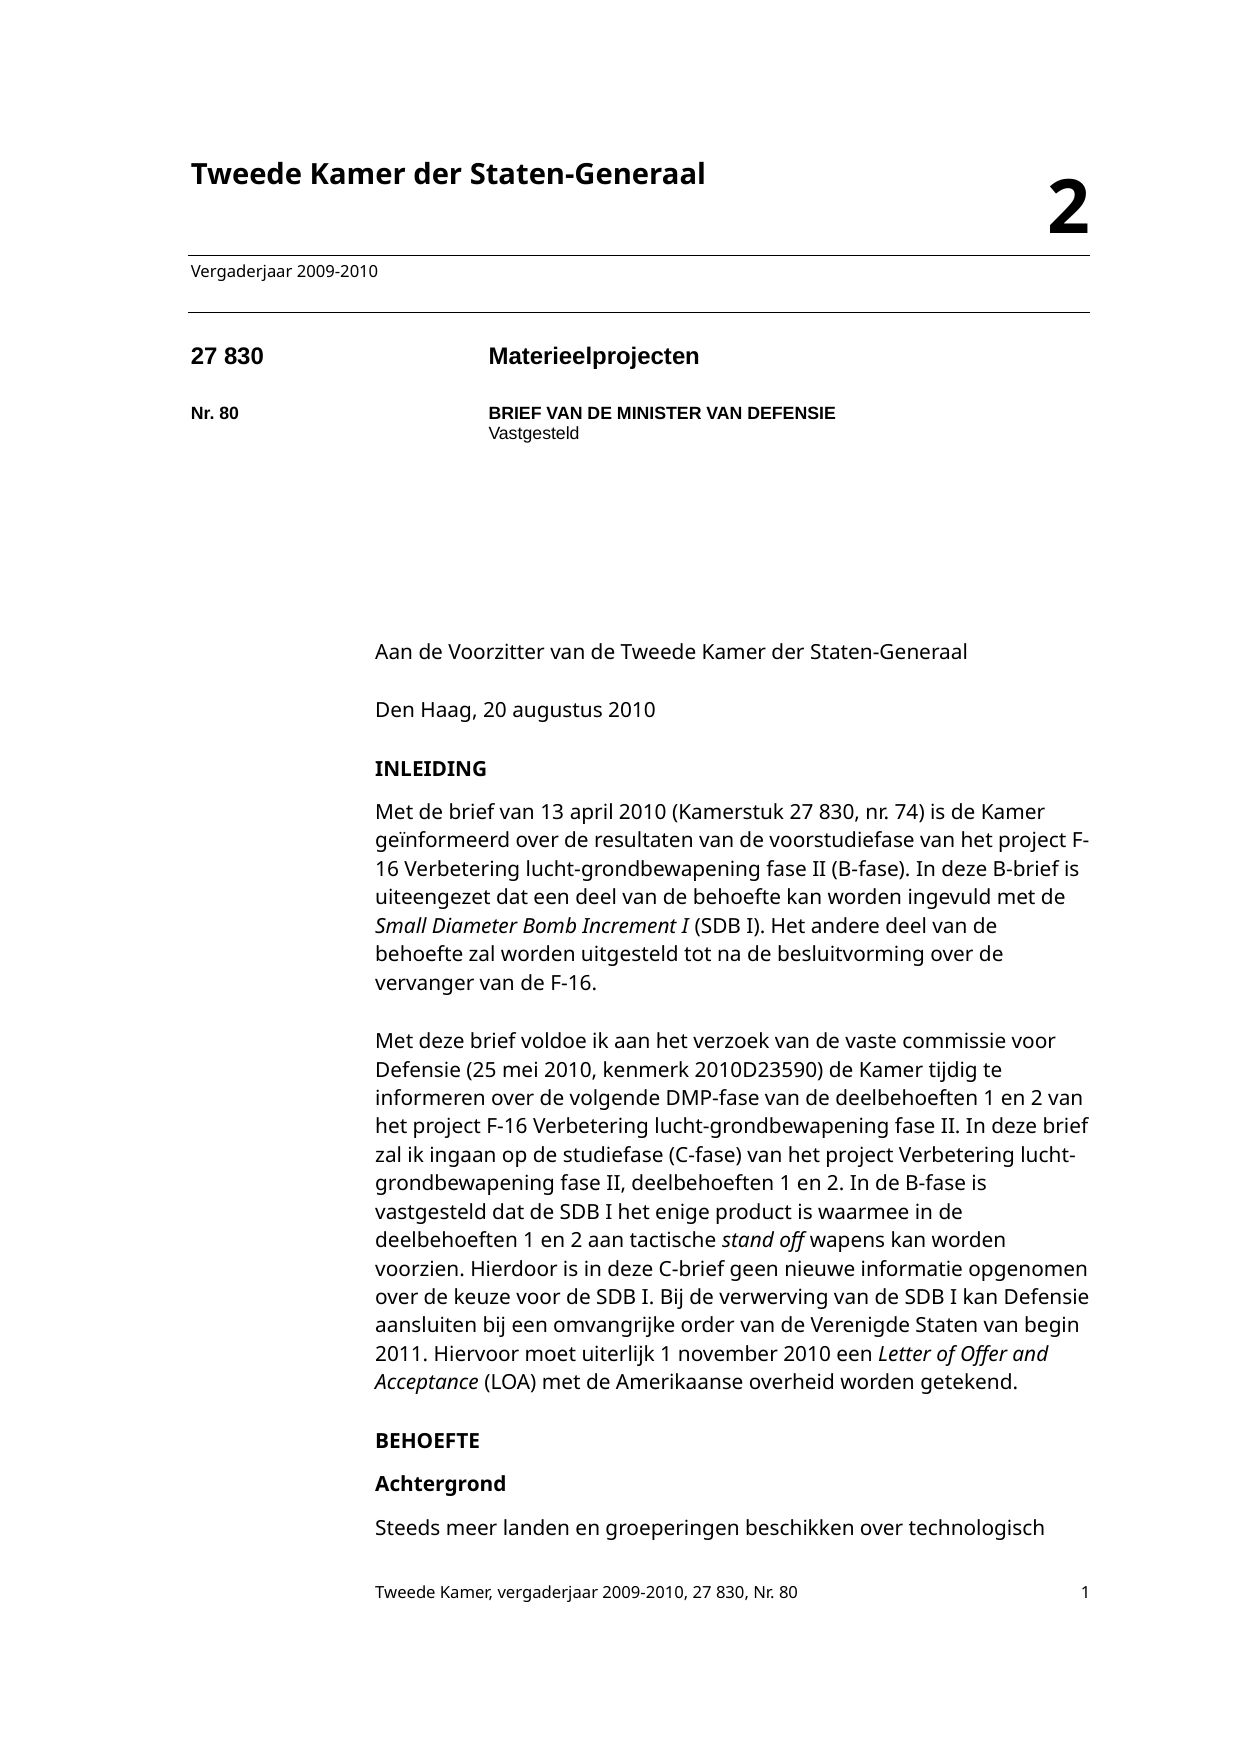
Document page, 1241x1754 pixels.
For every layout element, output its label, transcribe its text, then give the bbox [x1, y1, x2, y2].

table_cell 27 830 [188, 339, 485, 399]
text Met de brief van 13 april 2010 (Kamerstuk 27 830, nr. 74) is de Kamer geïnformeerd over de resultaten van de voorstudiefase van het project F-16 Verbetering lucht-grondbewapening fase II (B-fase). In deze B-brief is uiteengezet dat een deel van de behoefte kan worden ingevuld met de Small Diameter Bomb Increment I (SDB I). Het andere deel van de behoefte zal worden uitgesteld tot na de besluitvorming over de vervanger van de F-16. [375, 797, 1090, 996]
table_cell [485, 313, 1090, 339]
text Den Haag, 20 augustus 2010 [375, 695, 1090, 724]
text Achtergrond [375, 1469, 1090, 1498]
table_cell [485, 256, 1090, 312]
table_header Tweede Kamer der Staten-Generaal [188, 150, 909, 255]
text Aan de Voorzitter van de Tweede Kamer der Staten-Generaal [375, 637, 1090, 665]
text BEHOEFTE [375, 1426, 1090, 1454]
text INLEIDING [375, 754, 1090, 782]
text Steeds meer landen en groeperingen beschikken over technologisch [375, 1513, 1090, 1541]
table_cell [188, 313, 485, 339]
table_cell Materieelprojecten [485, 339, 1090, 399]
table_cell Vergaderjaar 2009-2010 [188, 256, 485, 312]
text Met deze brief voldoe ik aan het verzoek van de vaste commissie voor Defensie (25 mei 2010, kenmerk 2010D23590) de Kamer tijdig te informeren over de volgende DMP-fase van de deelbehoeften 1 en 2 van het project F-16 Verbetering lucht-grondbewapening fase II. In deze brief zal ik ingaan op de studiefase (C-fase) van het project Verbetering lucht-grondbewapening fase II, deelbehoeften 1 en 2. In de B-fase is vastgesteld dat de SDB I het enige product is waarmee in de deelbehoeften 1 en 2 aan tactische stand off wapens kan worden voorzien. Hierdoor is in deze C-brief geen nieuwe informatie opgenomen over de keuze voor de SDB I. Bij de verwerving van de SDB I kan Defensie aansluiten bij een omvangrijke order van de Verenigde Staten van begin 2011. Hiervoor moet uiterlijk 1 november 2010 een Letter of Offer and Acceptance (LOA) met de Amerikaanse overheid worden getekend. [375, 1026, 1090, 1396]
table_header 2 [910, 150, 1090, 255]
table_cell BRIEF VAN DE MINISTER VAN DEFENSIE Vastgesteld [485, 399, 1090, 518]
table_cell Nr. 80 [188, 399, 485, 518]
